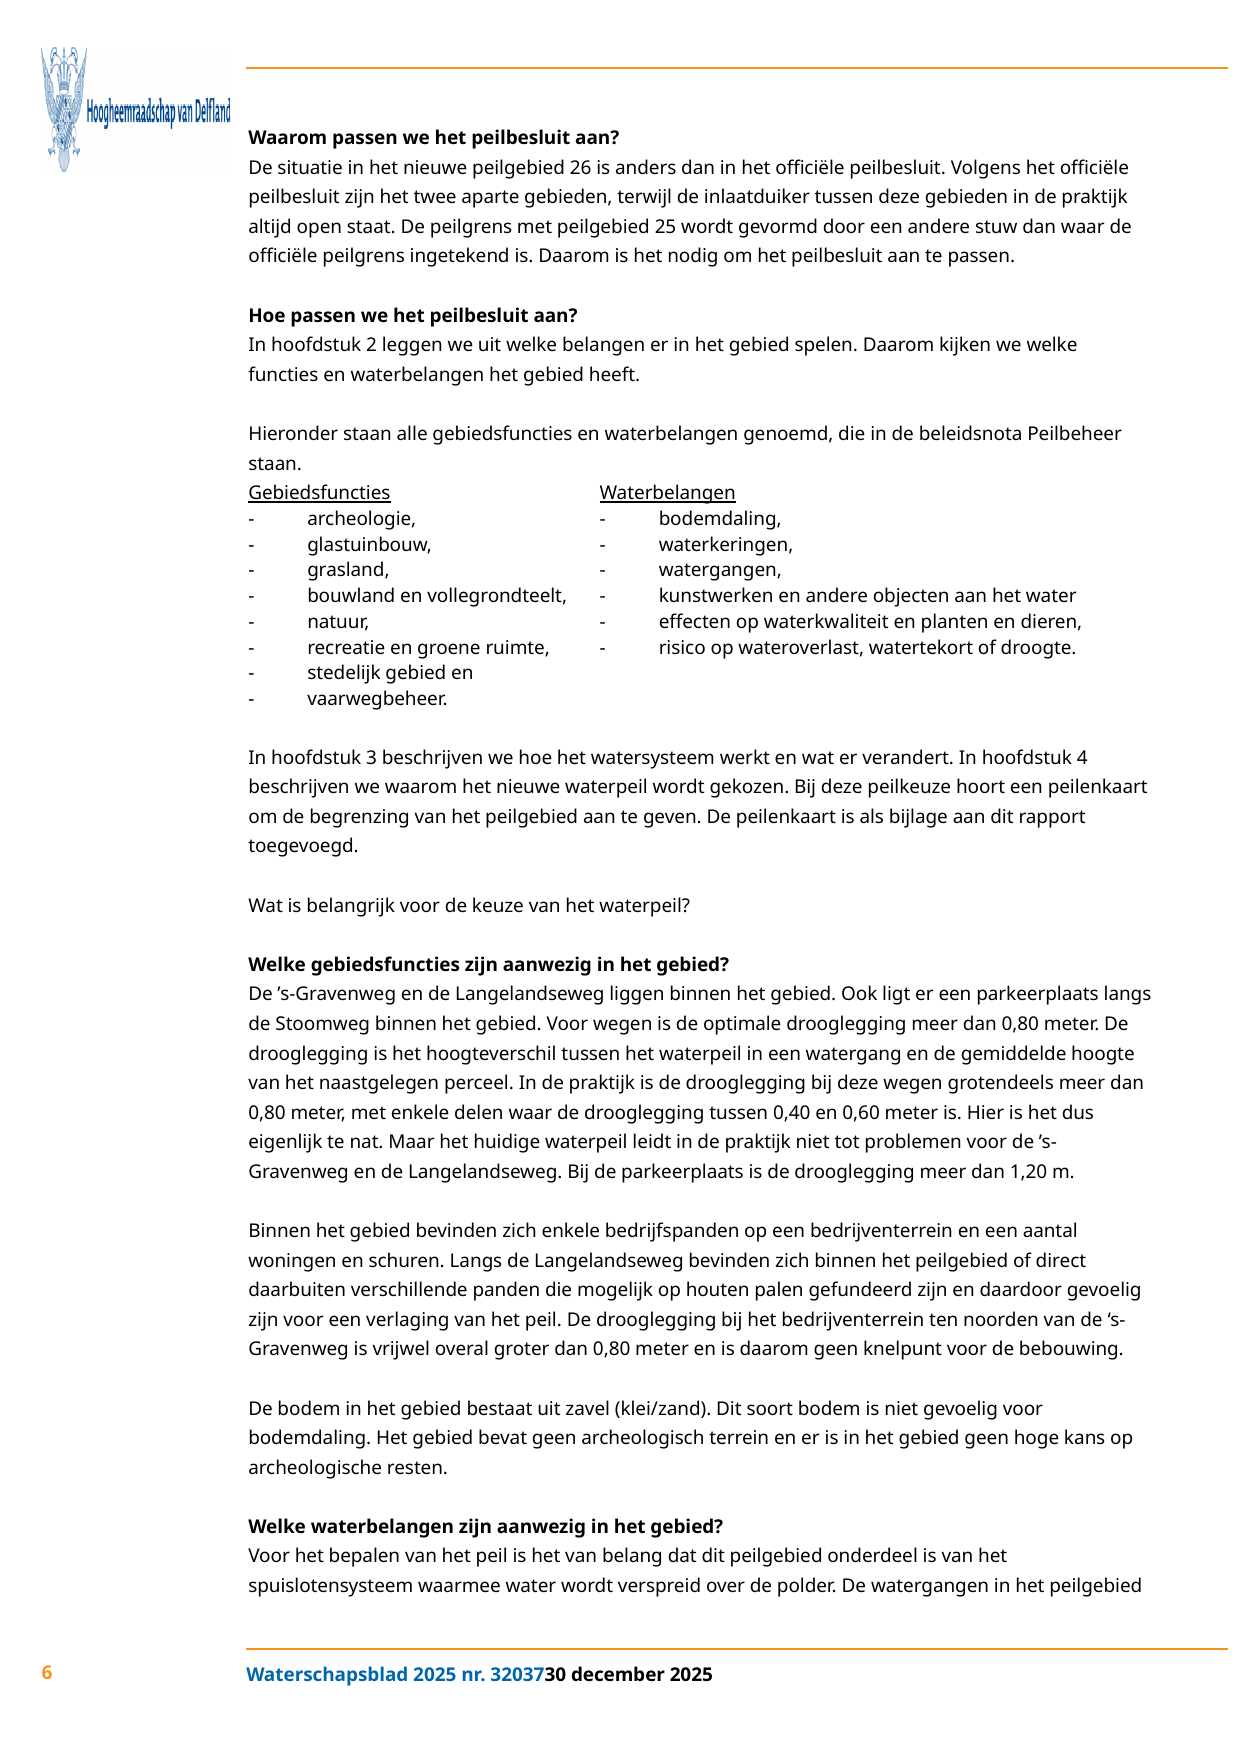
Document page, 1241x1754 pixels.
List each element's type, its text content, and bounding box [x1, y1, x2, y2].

picture [41, 47, 231, 172]
table_cell stedelijk gebied en [248, 660, 599, 685]
table_cell risico op wateroverlast, watertekort of droogte. [599, 634, 1152, 659]
text De ’s-Gravenweg en de Langelandseweg liggen binnen het gebied. Ook ligt er een parkeerplaats langs de Stoomweg binnen het gebied. Voor wegen is de optimale drooglegging meer dan 0,80 meter. De drooglegging is het hoogteverschil tussen het waterpeil in een watergang en de gemiddelde hoogte van het naastgelegen perceel. In de praktijk is de drooglegging bij deze wegen grotendeels meer dan 0,80 meter, met enkele delen waar de drooglegging tussen 0,40 en 0,60 meter is. Hier is het dus eigenlijk te nat. Maar het huidige waterpeil leidt in de praktijk niet tot problemen voor de ’s-Gravenweg en de Langelandseweg. Bij de parkeerplaats is de drooglegging meer dan 1,20 m. [248, 981, 1152, 1184]
table_cell watergangen, [599, 557, 1152, 582]
text Welke gebiedsfuncties zijn aanwezig in het gebied? [248, 951, 1152, 977]
text De bodem in het gebied bestaat uit zavel (klei/zand). Dit soort bodem is niet gevoelig voor bodemdaling. Het gebied bevat geen archeologisch terrein en er is in het gebied geen hoge kans op archeologische resten. [248, 1395, 1152, 1479]
text Waarom passen we het peilbesluit aan? [248, 124, 1152, 150]
table_cell effecten op waterkwaliteit en planten en dieren, [599, 608, 1152, 634]
table_cell archeologie, [248, 505, 599, 531]
table_cell bodemdaling, [599, 505, 1152, 531]
table_cell glastuinbouw, [248, 531, 599, 557]
table_cell vaarwegbeheer. [248, 685, 599, 711]
table_cell [599, 660, 1152, 685]
table_cell recreatie en groene ruimte, [248, 634, 599, 659]
text Hieronder staan alle gebiedsfuncties en waterbelangen genoemd, die in de beleidsnota Peilbeheer staan. [248, 420, 1152, 476]
table_header Waterbelangen [599, 480, 1152, 505]
table_cell natuur, [248, 608, 599, 634]
text Hoe passen we het peilbesluit aan? [248, 302, 1152, 328]
text In hoofdstuk 2 leggen we uit welke belangen er in het gebied spelen. Daarom kijken we welke functies en waterbelangen het gebied heeft. [248, 331, 1152, 387]
table_header Gebiedsfuncties [248, 480, 599, 505]
text Voor het bepalen van het peil is het van belang dat dit peilgebied onderdeel is van het spuislotensysteem waarmee water wordt verspreid over de polder. De watergangen in het peilgebied [248, 1543, 1152, 1598]
table_cell bouwland en vollegrondteelt, [248, 583, 599, 608]
text Binnen het gebied bevinden zich enkele bedrijfspanden op een bedrijventerrein en een aantal woningen en schuren. Langs de Langelandseweg bevinden zich binnen het peilgebied of direct daarbuiten verschillende panden die mogelijk op houten palen gefundeerd zijn en daardoor gevoelig zijn voor een verlaging van het peil. De drooglegging bij het bedrijventerrein ten noorden van de ‘s-Gravenweg is vrijwel overal groter dan 0,80 meter en is daarom geen knelpunt voor de bebouwing. [248, 1217, 1152, 1361]
text De situatie in het nieuwe peilgebied 26 is anders dan in het officiële peilbesluit. Volgens het officiële peilbesluit zijn het twee aparte gebieden, terwijl de inlaatduiker tussen deze gebieden in de praktijk altijd open staat. De peilgrens met peilgebied 25 wordt gevormd door een andere stuw dan waar de officiële peilgrens ingetekend is. Daarom is het nodig om het peilbesluit aan te passen. [248, 154, 1152, 268]
table_cell kunstwerken en andere objecten aan het water [599, 583, 1152, 608]
table_cell waterkeringen, [599, 531, 1152, 557]
text In hoofdstuk 3 beschrijven we hoe het watersysteem werkt en wat er verandert. In hoofdstuk 4 beschrijven we waarom het nieuwe waterpeil wordt gekozen. Bij deze peilkeuze hoort een peilenkaart om de begrenzing van het peilgebied aan te geven. De peilenkaart is als bijlage aan dit rapport toegevoegd. [248, 744, 1152, 858]
text Wat is belangrijk voor de keuze van het waterpeil? [248, 892, 1152, 917]
table_cell [599, 685, 1152, 711]
text Welke waterbelangen zijn aanwezig in het gebied? [248, 1513, 1152, 1539]
table_cell grasland, [248, 557, 599, 582]
